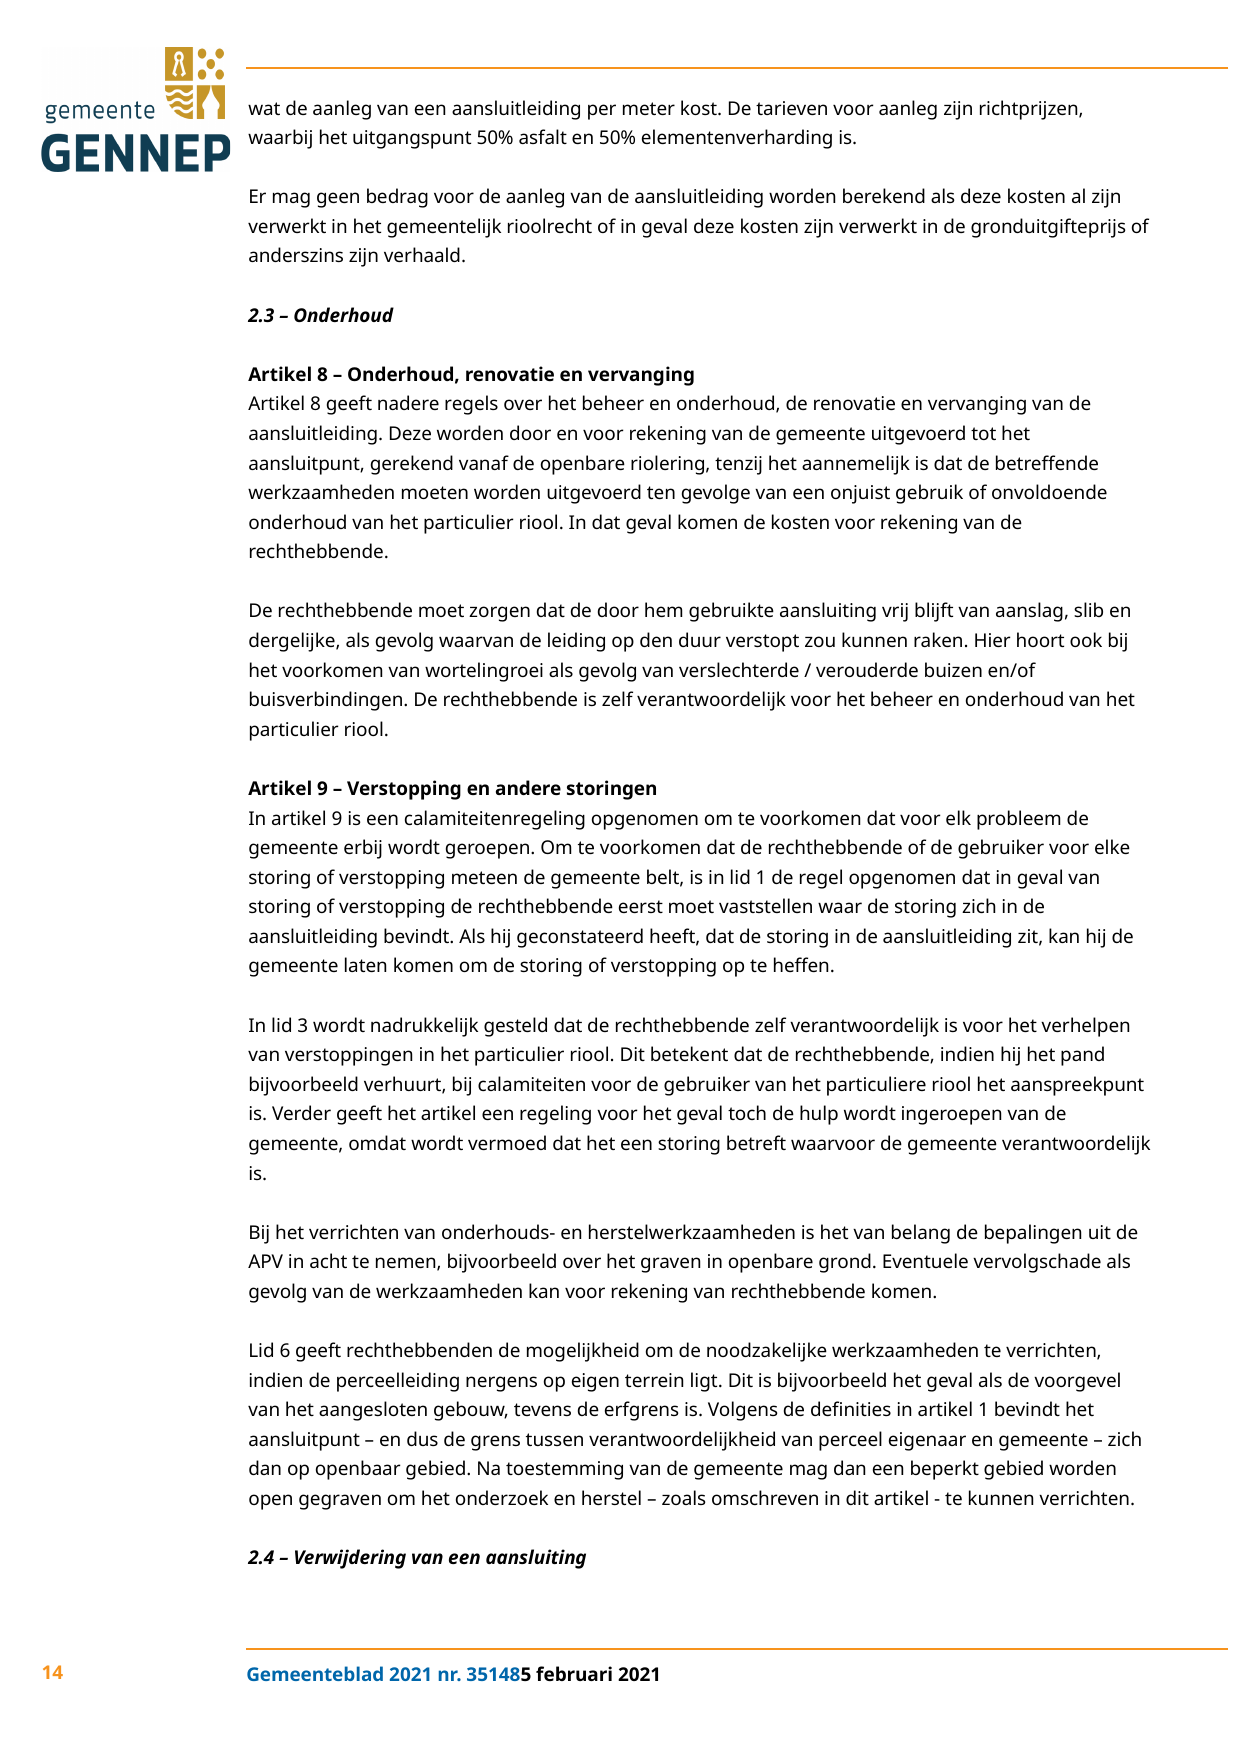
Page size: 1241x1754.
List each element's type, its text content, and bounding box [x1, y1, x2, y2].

text In artikel 9 is een calamiteitenregeling opgenomen om te voorkomen dat voor elk probleem de gemeente erbij wordt geroepen. Om te voorkomen dat de rechthebbende of de gebruiker voor elke storing of verstopping meteen de gemeente belt, is in lid 1 de regel opgenomen dat in geval van storing of verstopping de rechthebbende eerst moet vaststellen waar de storing zich in de aansluitleiding bevindt. Als hij geconstateerd heeft, dat de storing in de aansluitleiding zit, kan hij de gemeente laten komen om de storing of verstopping op te heffen. [248, 805, 1152, 978]
text In lid 3 wordt nadrukkelijk gesteld dat de rechthebbende zelf verantwoordelijk is voor het verhelpen van verstoppingen in het particulier riool. Dit betekent dat de rechthebbende, indien hij het pand bijvoorbeeld verhuurt, bij calamiteiten voor de gebruiker van het particuliere riool het aanspreekpunt is. Verder geeft het artikel een regeling voor het geval toch de hulp wordt ingeroepen van de gemeente, omdat wordt vermoed dat het een storing betreft waarvoor de gemeente verantwoordelijk is. [248, 1012, 1152, 1186]
text Artikel 9 – Verstopping en andere storingen [248, 775, 1152, 801]
text Er mag geen bedrag voor de aanleg van de aansluitleiding worden berekend als deze kosten al zijn verwerkt in het gemeentelijk rioolrecht of in geval deze kosten zijn verwerkt in de gronduitgifteprijs of anderszins zijn verhaald. [248, 183, 1152, 268]
text wat de aanleg van een aansluitleiding per meter kost. De tarieven voor aanleg zijn richtprijzen, waarbij het uitgangspunt 50% asfalt en 50% elementenverharding is. [248, 95, 1152, 150]
picture [41, 47, 231, 172]
text 2.3 – Onderhoud [248, 302, 1152, 328]
text De rechthebbende moet zorgen dat de door hem gebruikte aansluiting vrij blijft van aanslag, slib en dergelijke, als gevolg waarvan de leiding op den duur verstopt zou kunnen raken. Hier hoort ook bij het voorkomen van wortelingroei als gevolg van verslechterde / verouderde buizen en/of buisverbindingen. De rechthebbende is zelf verantwoordelijk voor het beheer en onderhoud van het particulier riool. [248, 598, 1152, 742]
text Lid 6 geeft rechthebbenden de mogelijkheid om de noodzakelijke werkzaamheden te verrichten, indien de perceelleiding nergens op eigen terrein ligt. Dit is bijvoorbeeld het geval als de voorgevel van het aangesloten gebouw, tevens de erfgrens is. Volgens de definities in artikel 1 bevindt het aansluitpunt – en dus de grens tussen verantwoordelijkheid van perceel eigenaar en gemeente – zich dan op openbaar gebied. Na toestemming van de gemeente mag dan een beperkt gebied worden open gegraven om het onderzoek en herstel – zoals omschreven in dit artikel - te kunnen verrichten. [248, 1337, 1152, 1511]
text Artikel 8 geeft nadere regels over het beheer en onderhoud, de renovatie en vervanging van de aansluitleiding. Deze worden door en voor rekening van de gemeente uitgevoerd tot het aansluitpunt, gerekend vanaf de openbare riolering, tenzij het aannemelijk is dat de betreffende werkzaamheden moeten worden uitgevoerd ten gevolge van een onjuist gebruik of onvoldoende onderhoud van het particulier riool. In dat geval komen de kosten voor rekening van de rechthebbende. [248, 391, 1152, 564]
text Artikel 8 – Onderhoud, renovatie en vervanging [248, 361, 1152, 387]
text 2.4 – Verwijdering van een aansluiting [248, 1544, 1152, 1570]
text Bij het verrichten van onderhouds- en herstelwerkzaamheden is het van belang de bepalingen uit de APV in acht te nemen, bijvoorbeeld over het graven in openbare grond. Eventuele vervolgschade als gevolg van de werkzaamheden kan voor rekening van rechthebbende komen. [248, 1219, 1152, 1304]
